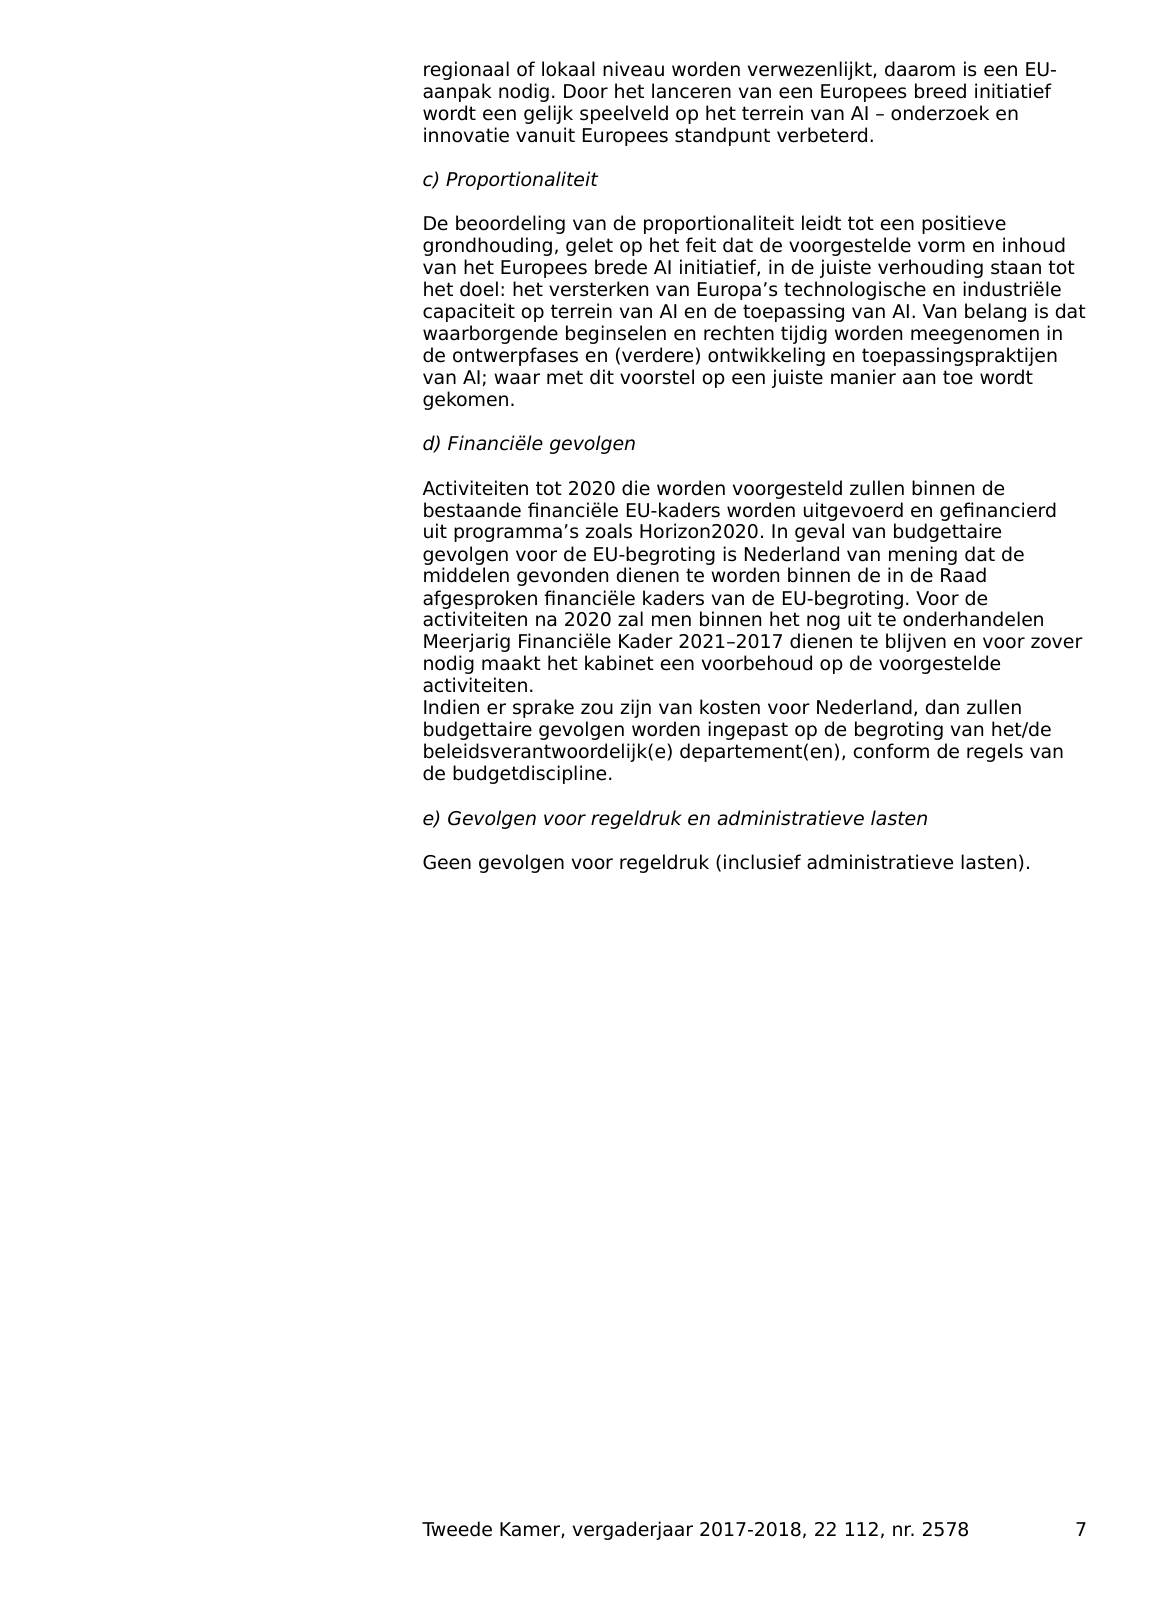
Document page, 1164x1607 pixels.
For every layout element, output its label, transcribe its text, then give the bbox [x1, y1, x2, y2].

text De beoordeling van de proportionaliteit leidt tot een positieve grondhouding, gelet op het feit dat de voorgestelde vorm en inhoud van het Europees brede AI initiatief, in de juiste verhouding staan tot het doel: het versterken van Europa’s technologische en industriële capaciteit op terrein van AI en de toepassing van AI. Van belang is dat waarborgende beginselen en rechten tijdig worden meegenomen in de ontwerpfases en (verdere) ontwikkeling en toepassingspraktijen van AI; waar met dit voorstel op een juiste manier aan toe wordt gekomen. [422, 213, 1087, 411]
text Indien er sprake zou zijn van kosten voor Nederland, dan zullen budgettaire gevolgen worden ingepast op de begroting van het/de beleidsverantwoordelijk(e) departement(en), conform de regels van de budgetdiscipline. [422, 697, 1087, 785]
subtitle c) Proportionaliteit [422, 169, 1087, 191]
subtitle d) Financiële gevolgen [422, 433, 1087, 455]
text Geen gevolgen voor regeldruk (inclusief administratieve lasten). [422, 852, 1087, 873]
text Activiteiten tot 2020 die worden voorgesteld zullen binnen de bestaande financiële EU-kaders worden uitgevoerd en gefinancierd uit programma’s zoals Horizon2020. In geval van budgettaire gevolgen voor de EU-begroting is Nederland van mening dat de middelen gevonden dienen te worden binnen de in de Raad afgesproken financiële kaders van de EU-begroting. Voor de activiteiten na 2020 zal men binnen het nog uit te onderhandelen Meerjarig Financiële Kader 2021–2017 dienen te blijven en voor zover nodig maakt het kabinet een voorbehoud op de voorgestelde activiteiten. [422, 477, 1087, 697]
text regionaal of lokaal niveau worden verwezenlijkt, daarom is een EU-aanpak nodig. Door het lanceren van een Europees breed initiatief wordt een gelijk speelveld op het terrein van AI – onderzoek en innovatie vanuit Europees standpunt verbeterd. [422, 59, 1087, 147]
subtitle e) Gevolgen voor regeldruk en administratieve lasten [422, 807, 1087, 829]
